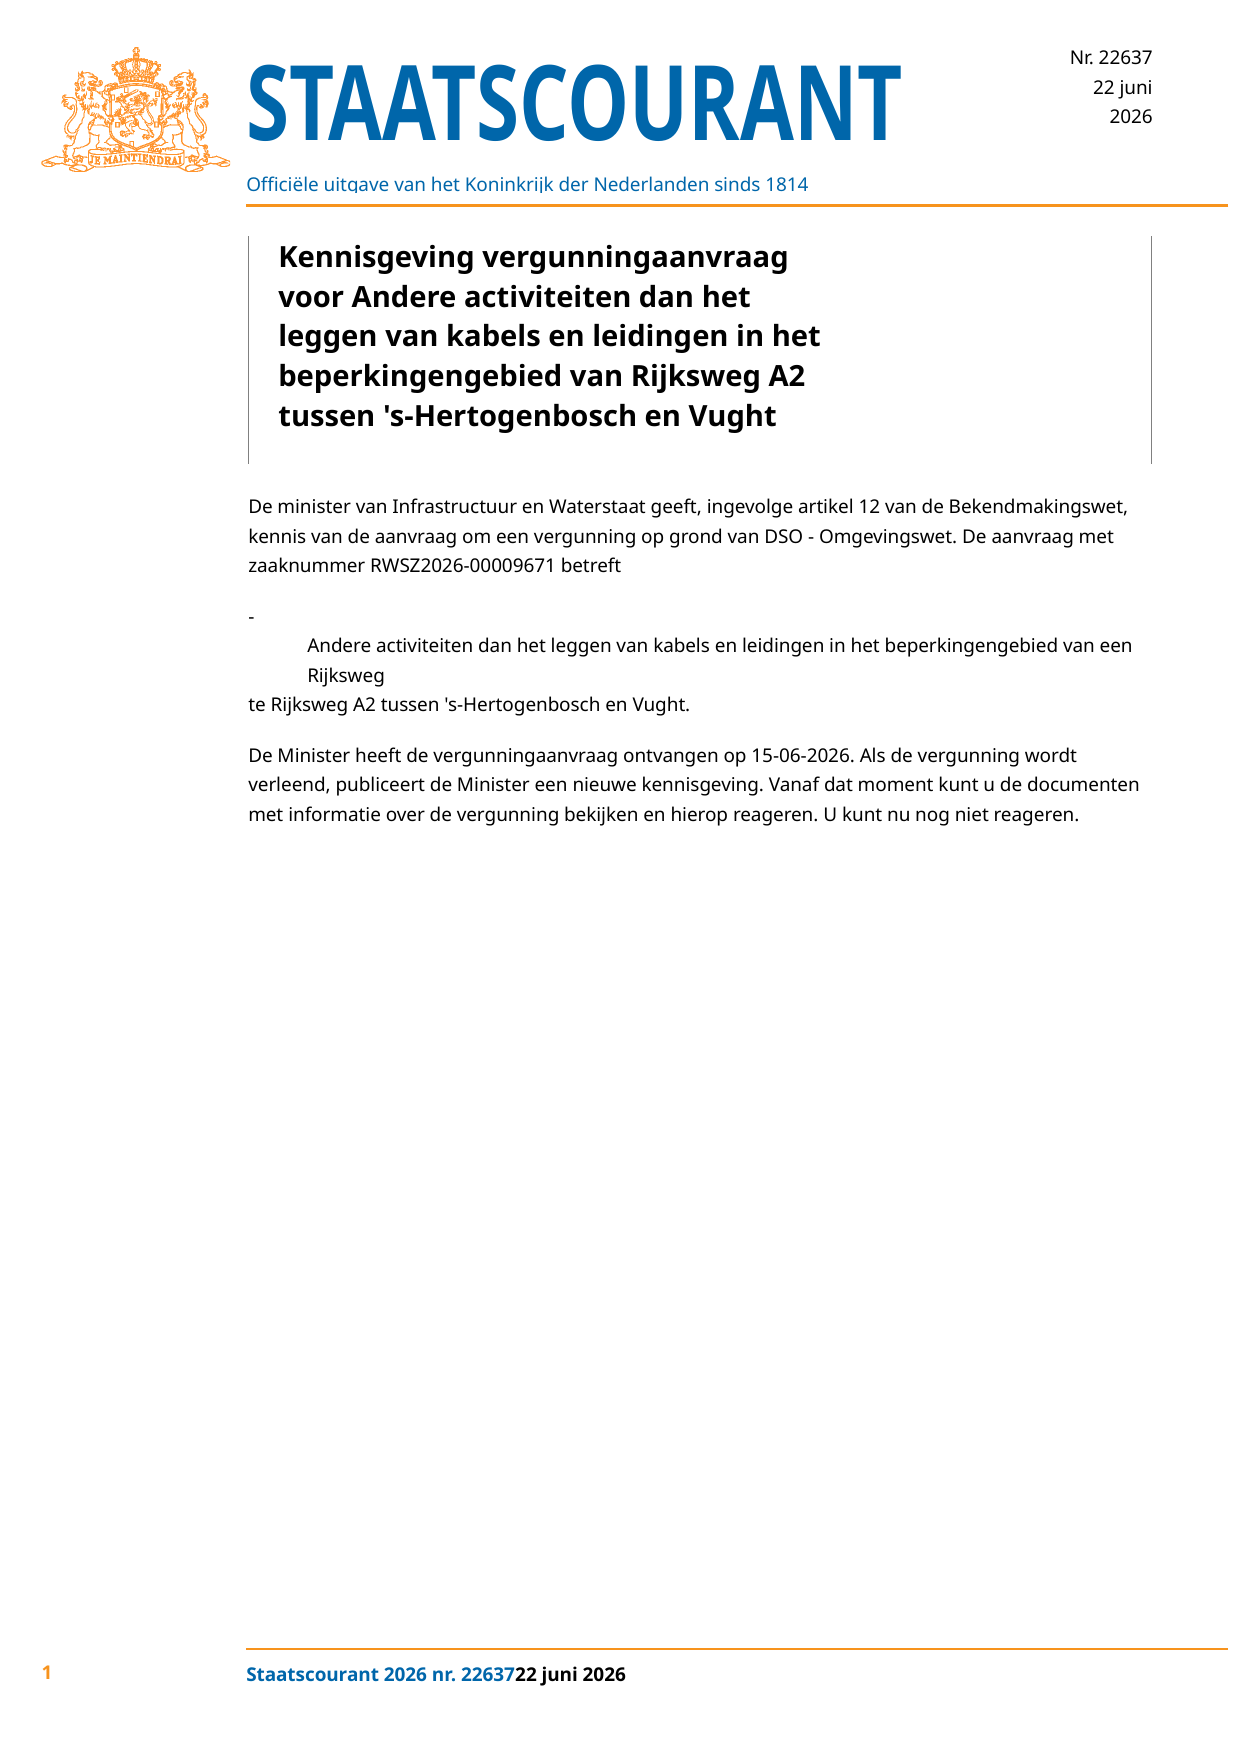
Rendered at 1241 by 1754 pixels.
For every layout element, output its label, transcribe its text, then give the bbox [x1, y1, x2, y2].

table_header [1090, 236, 1151, 413]
text De Minister heeft de vergunningaanvraag ontvangen op 15-06-2026. Als de vergunning wordt verleend, publiceert de Minister een nieuwe kennisgeving. Vanaf dat moment kunt u de documenten met informatie over de vergunning bekijken en hierop reageren. U kunt nu nog niet reageren. [248, 742, 1152, 827]
text De minister van Infrastructuur en Waterstaat geeft, ingevolge artikel 12 van de Bekendmakingswet, kennis van de aanvraag om een vergunning op grond van DSO - Omgevingswet. De aanvraag met zaaknummer RWSZ2026-00009671 betreft [248, 493, 1152, 578]
list Andere activiteiten dan het leggen van kabels en leidingen in het beperkingengebied van een Rijksweg [248, 632, 1152, 688]
table_header Kennisgeving vergunningaanvraag voor Andere activiteiten dan het leggen van kabels en leidingen in het beperkingengebied van Rijksweg A2 tussen 's-Hertogenbosch en Vught [249, 236, 850, 464]
text te Rijksweg A2 tussen 's-Hertogenbosch en Vught. [248, 692, 1152, 717]
table_header [850, 414, 1151, 464]
picture [912, 236, 1090, 414]
picture [41, 47, 231, 172]
table_header [850, 236, 912, 413]
